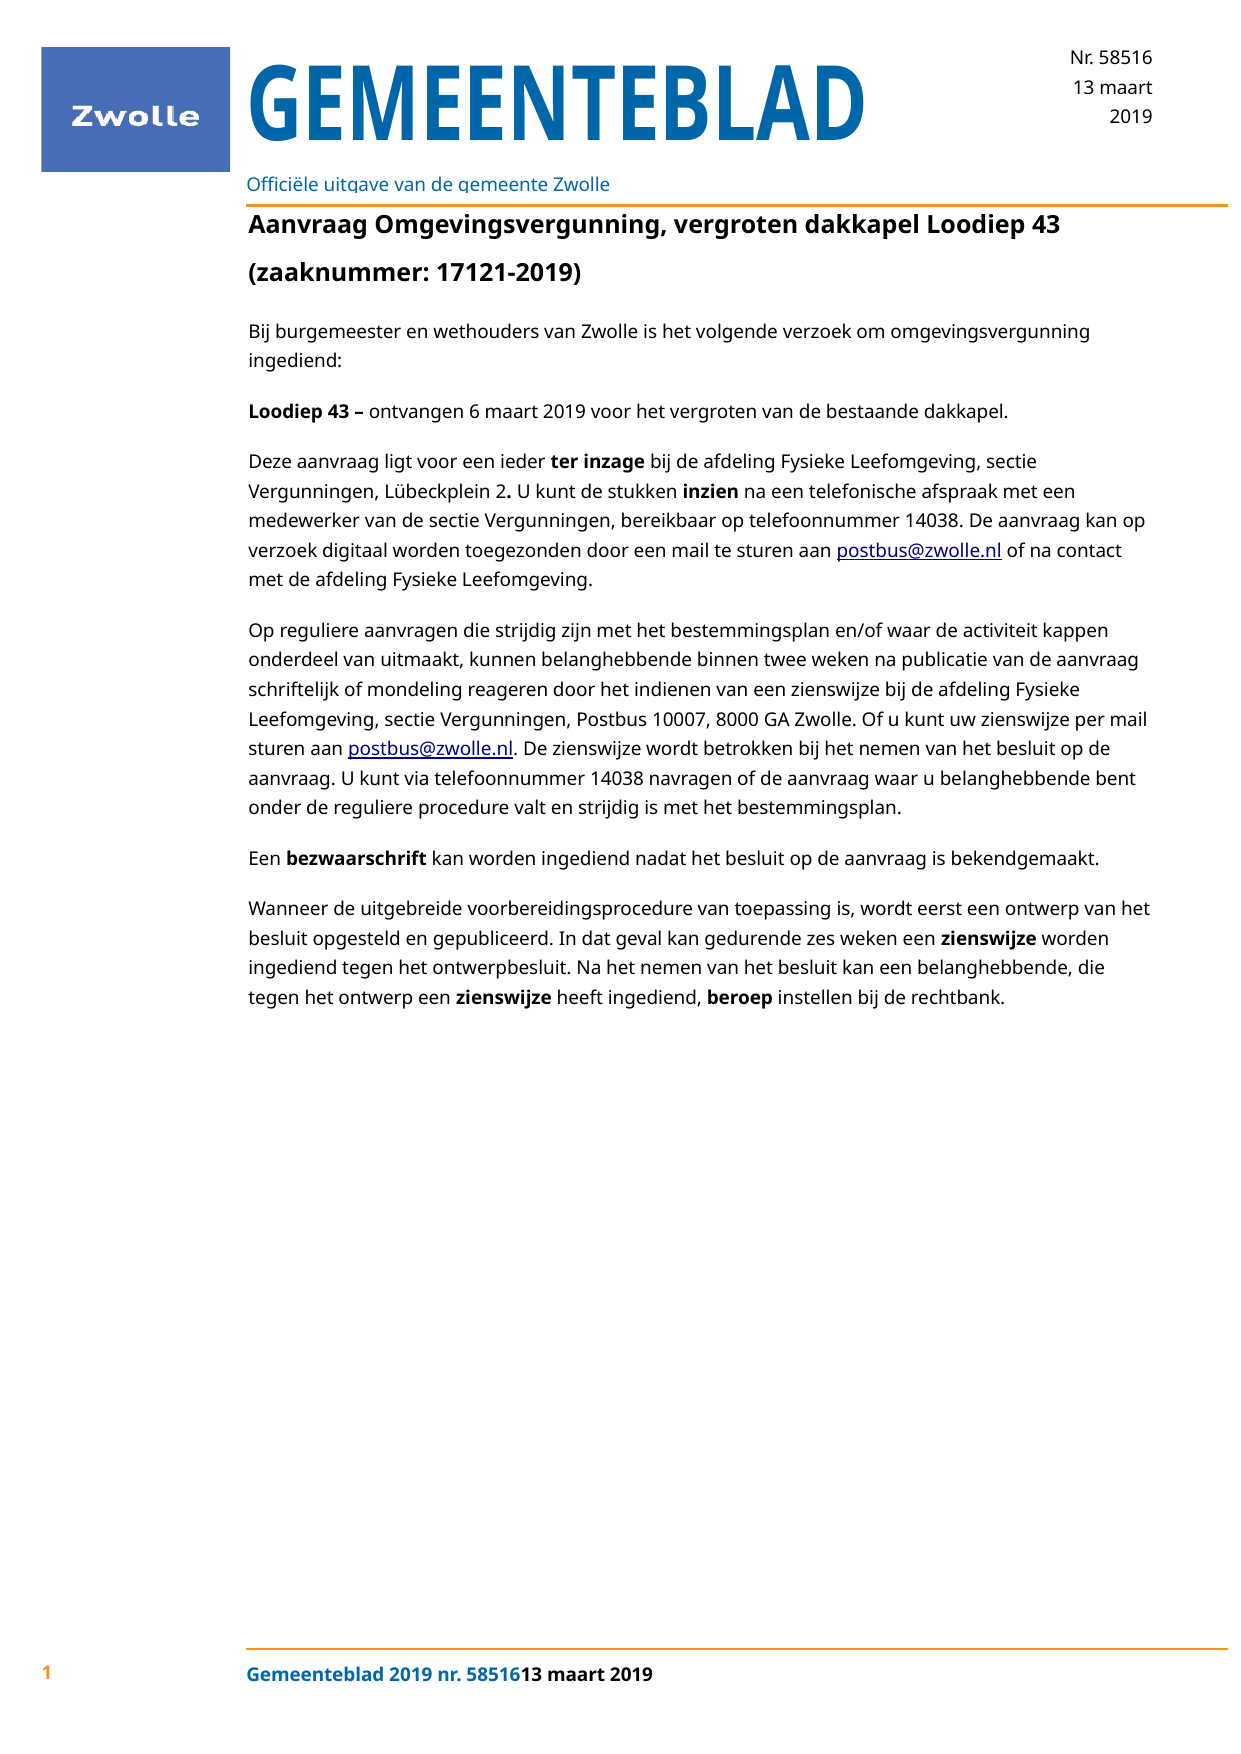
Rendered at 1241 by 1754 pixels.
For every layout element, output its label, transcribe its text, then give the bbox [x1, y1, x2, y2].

text Deze aanvraag ligt voor een ieder ter inzage bij de afdeling Fysieke Leefomgeving, sectie Vergunningen, Lübeckplein 2. U kunt de stukken inzien na een telefonische afspraak met een medewerker van de sectie Vergunningen, bereikbaar op telefoonnummer 14038. De aanvraag kan op verzoek digitaal worden toegezonden door een mail te sturen aan postbus@zwolle.nl of na contact met de afdeling Fysieke Leefomgeving. [248, 448, 1152, 592]
text Loodiep 43 – ontvangen 6 maart 2019 voor het vergroten van de bestaande dakkapel. [248, 398, 1152, 424]
text Op reguliere aanvragen die strijdig zijn met het bestemmingsplan en/of waar de activiteit kappen onderdeel van uitmaakt, kunnen belanghebbende binnen twee weken na publicatie van de aanvraag schriftelijk of mondeling reageren door het indienen van een zienswijze bij de afdeling Fysieke Leefomgeving, sectie Vergunningen, Postbus 10007, 8000 GA Zwolle. Of u kunt uw zienswijze per mail sturen aan postbus@zwolle.nl. De zienswijze wordt betrokken bij het nemen van het besluit op de aanvraag. U kunt via telefoonnummer 14038 navragen of de aanvraag waar u belanghebbende bent onder de reguliere procedure valt en strijdig is met het bestemmingsplan. [248, 617, 1152, 820]
text Wanneer de uitgebreide voorbereidingsprocedure van toepassing is, wordt eerst een ontwerp van het besluit opgesteld en gepubliceerd. In dat geval kan gedurende zes weken een zienswijze worden ingediend tegen het ontwerpbesluit. Na het nemen van het besluit kan een belanghebbende, die tegen het ontwerp een zienswijze heeft ingediend, beroep instellen bij de rechtbank. [248, 895, 1152, 1010]
text Bij burgemeester en wethouders van Zwolle is het volgende verzoek om omgevingsvergunning ingediend: [248, 318, 1152, 373]
text Een bezwaarschrift kan worden ingediend nadat het besluit op de aanvraag is bekendgemaakt. [248, 845, 1152, 871]
text Aanvraag Omgevingsvergunning, vergroten dakkapel Loodiep 43 (zaaknummer: 17121-2019) [248, 207, 1152, 288]
picture [41, 47, 231, 172]
